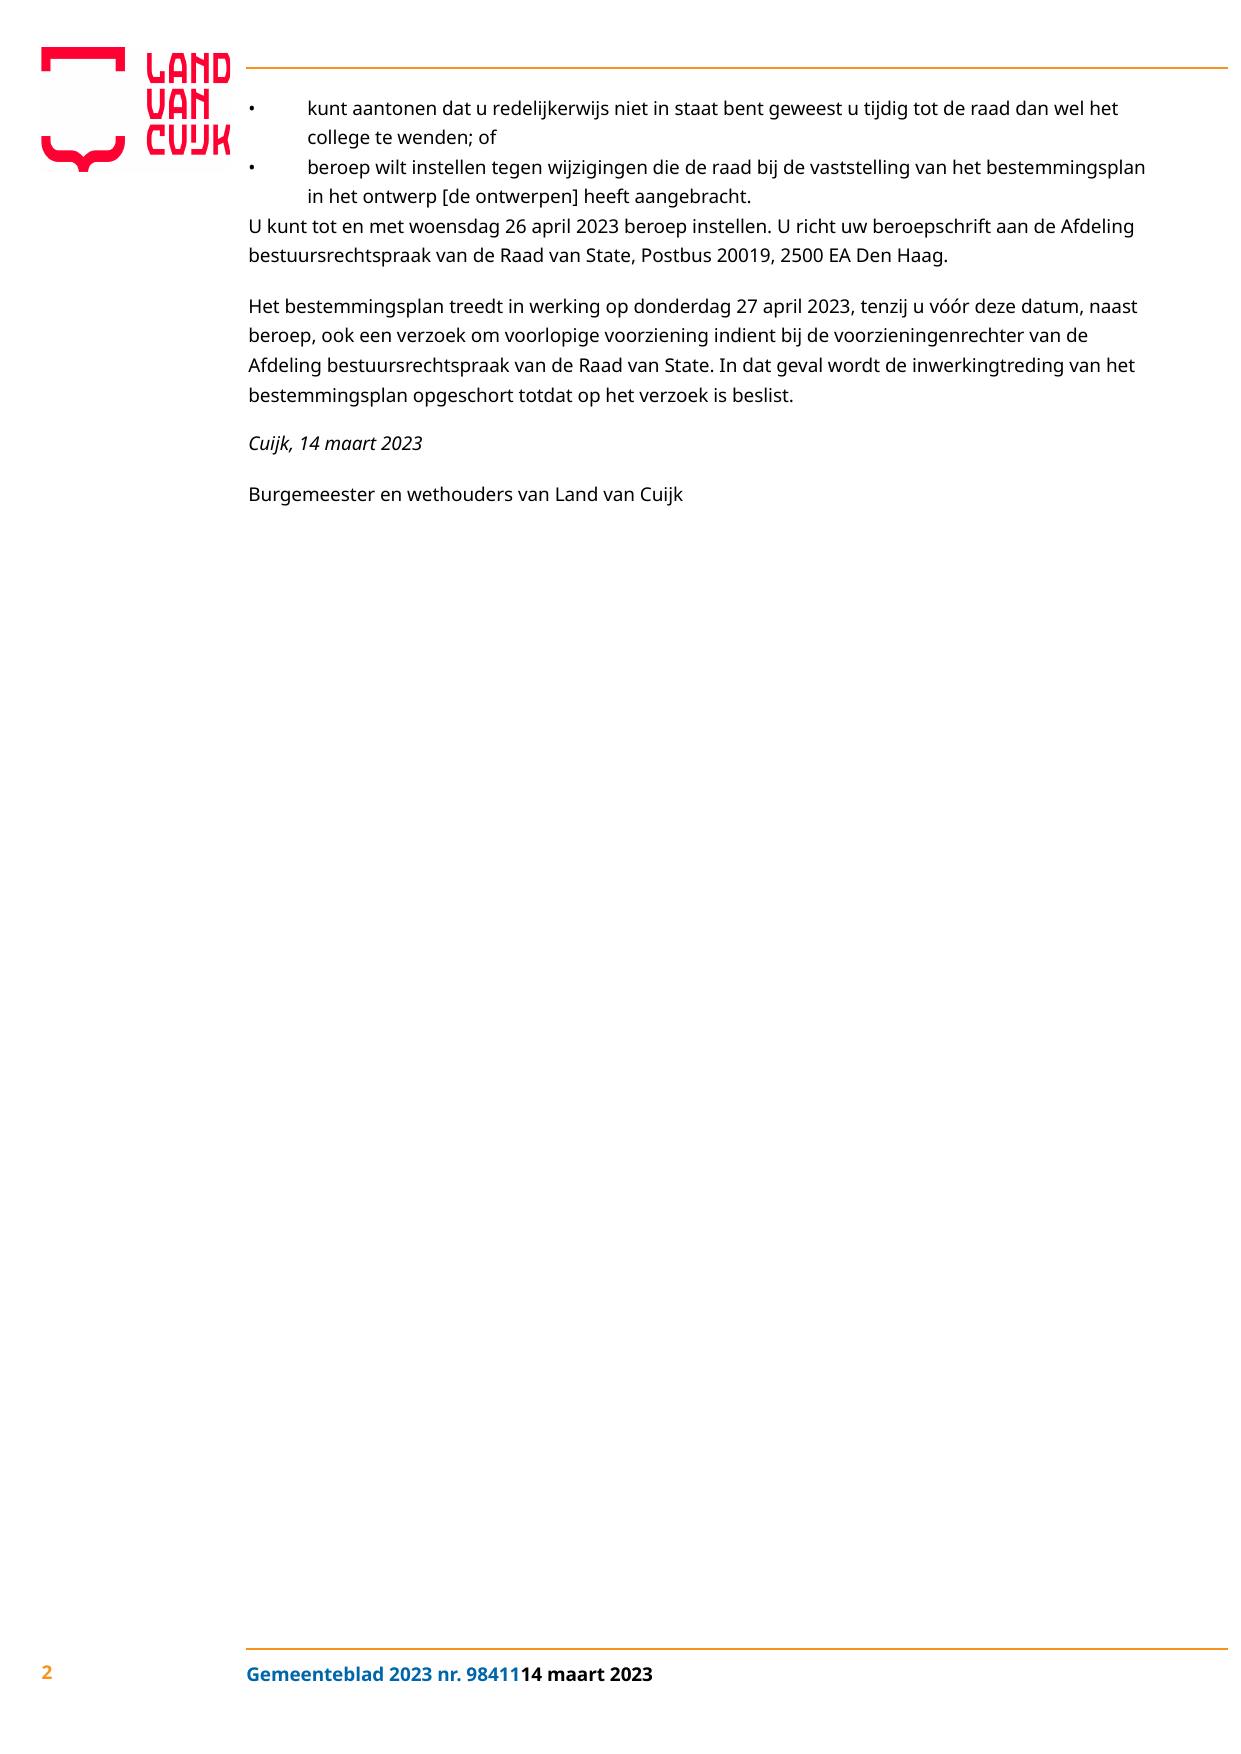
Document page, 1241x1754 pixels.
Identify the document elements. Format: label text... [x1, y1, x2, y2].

text U kunt tot en met woensdag 26 april 2023 beroep instellen. U richt uw beroepschrift aan de Afdeling bestuursrechtspraak van de Raad van State, Postbus 20019, 2500 EA Den Haag. [248, 213, 1152, 268]
text Cuijk, 14 maart 2023 [248, 430, 1152, 455]
list kunt aantonen dat u redelijkerwijs niet in staat bent geweest u tijdig tot de raad dan wel het college te wenden; of [248, 95, 1152, 150]
picture [41, 47, 231, 172]
text Burgemeester en wethouders van Land van Cuijk [248, 481, 1152, 507]
text Het bestemmingsplan treedt in werking op donderdag 27 april 2023, tenzij u vóór deze datum, naast beroep, ook een verzoek om voorlopige voorziening indient bij de voorzieningenrechter van de Afdeling bestuursrechtspraak van de Raad van State. In dat geval wordt de inwerkingtreding van het bestemmingsplan opgeschort totdat op het verzoek is beslist. [248, 293, 1152, 408]
list beroep wilt instellen tegen wijzigingen die de raad bij de vaststelling van het bestemmingsplan in het ontwerp [de ontwerpen] heeft aangebracht. [248, 154, 1152, 209]
